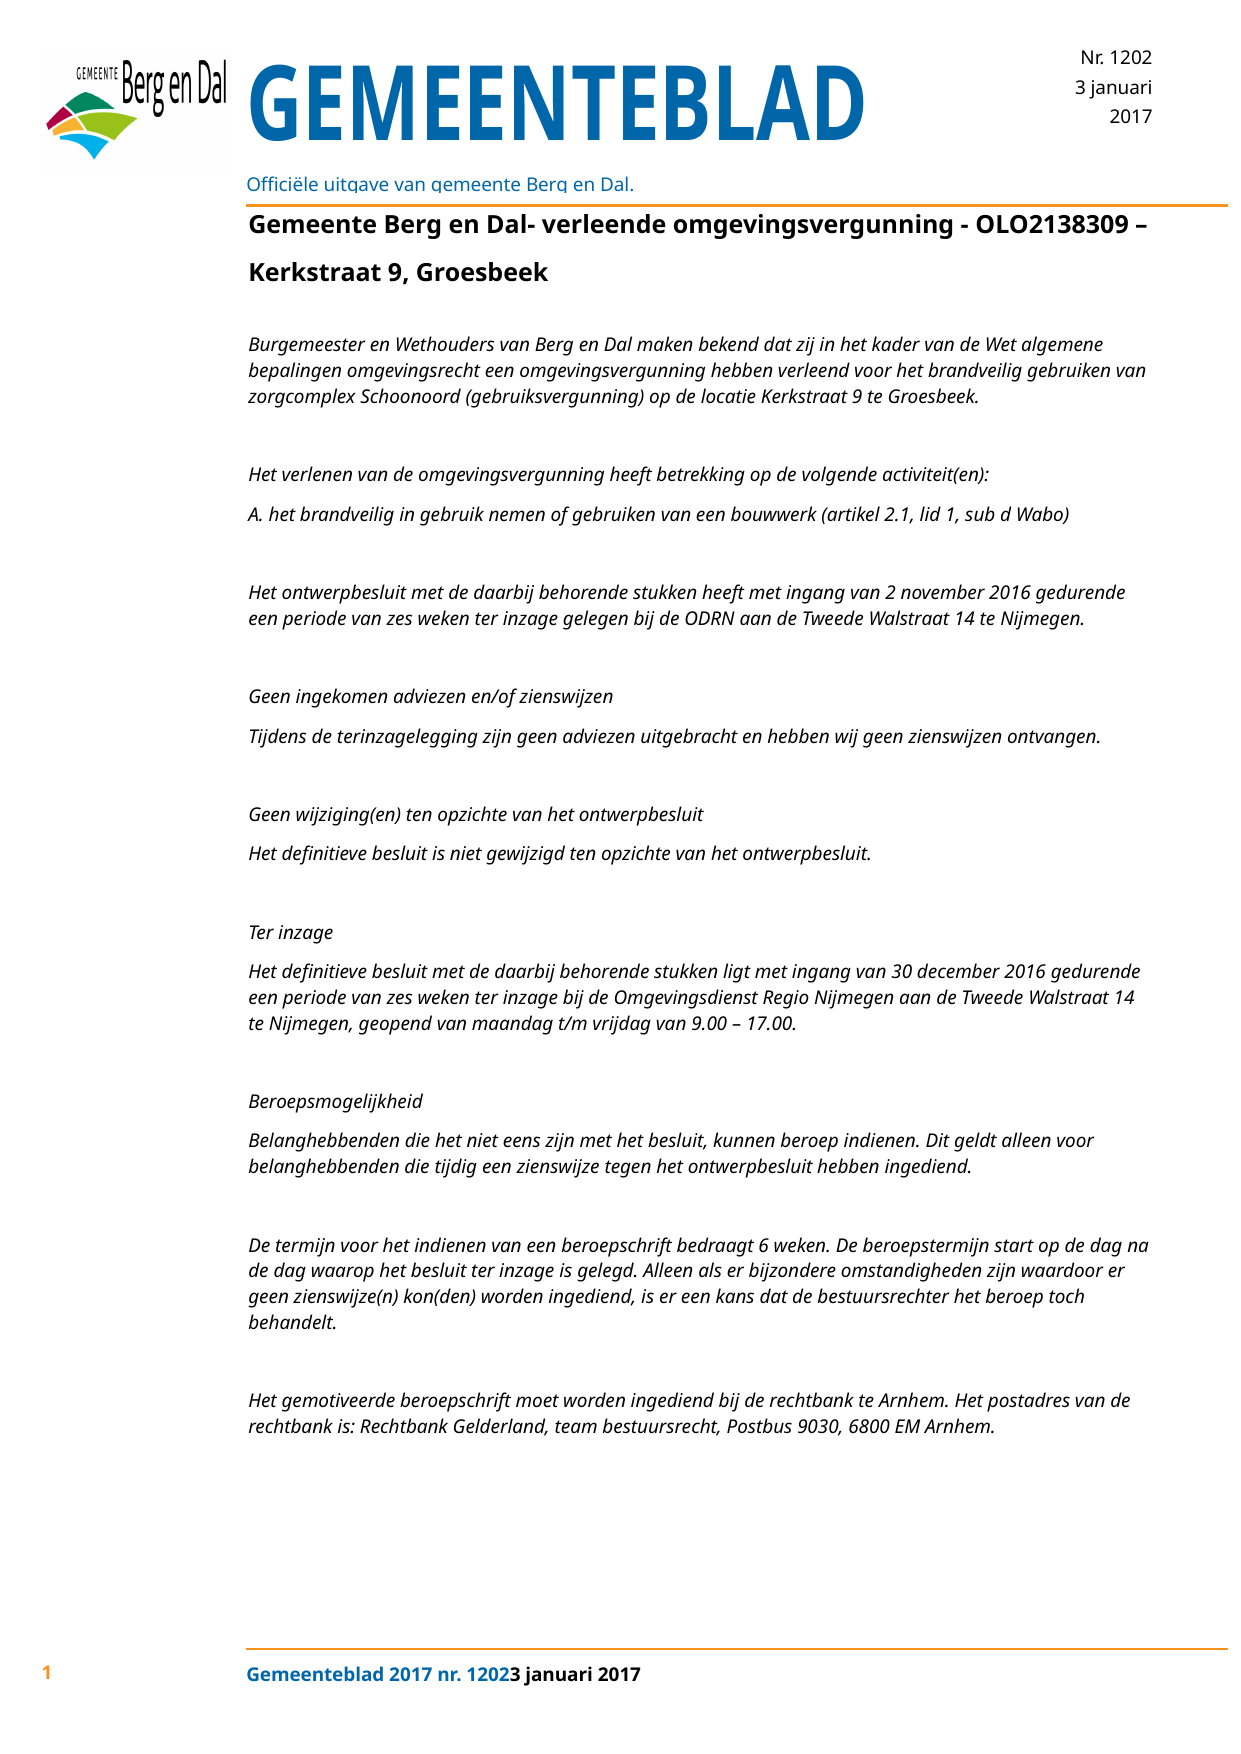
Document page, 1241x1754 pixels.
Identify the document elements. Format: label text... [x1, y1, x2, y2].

text Het ontwerpbesluit met de daarbij behorende stukken heeft met ingang van 2 november 2016 gedurende een periode van zes weken ter inzage gelegen bij de ODRN aan de Tweede Walstraat 14 te Nijmegen. [248, 579, 1152, 631]
text A. het brandveilig in gebruik nemen of gebruiken van een bouwwerk (artikel 2.1, lid 1, sub d Wabo) [248, 501, 1152, 526]
text Het definitieve besluit met de daarbij behorende stukken ligt met ingang van 30 december 2016 gedurende een periode van zes weken ter inzage bij de Omgevingsdienst Regio Nijmegen aan de Tweede Walstraat 14 te Nijmegen, geopend van maandag t/m vrijdag van 9.00 – 17.00. [248, 958, 1152, 1036]
text Gemeente Berg en Dal- verleende omgevingsvergunning - OLO2138309 – Kerkstraat 9, Groesbeek [248, 207, 1152, 288]
text Beroepsmogelijkheid [248, 1088, 1152, 1114]
text Ter inzage [248, 919, 1152, 945]
text Het definitieve besluit is niet gewijzigd ten opzichte van het ontwerpbesluit. [248, 841, 1152, 866]
text Burgemeester en Wethouders van Berg en Dal maken bekend dat zij in het kader van de Wet algemene bepalingen omgevingsrecht een omgevingsvergunning hebben verleend voor het brandveilig gebruiken van zorgcomplex Schoonoord (gebruiksvergunning) op de locatie Kerkstraat 9 te Groesbeek. [248, 331, 1152, 409]
text Geen ingekomen adviezen en/of zienswijzen [248, 683, 1152, 709]
text Het gemotiveerde beroepschrift moet worden ingediend bij de rechtbank te Arnhem. Het postadres van de rechtbank is: Rechtbank Gelderland, team bestuursrecht, Postbus 9030, 6800 EM Arnhem. [248, 1388, 1152, 1439]
text Belanghebbenden die het niet eens zijn met het besluit, kunnen beroep indienen. Dit geldt alleen voor belanghebbenden die tijdig een zienswijze tegen het ontwerpbesluit hebben ingediend. [248, 1128, 1152, 1179]
text Geen wijziging(en) ten opzichte van het ontwerpbesluit [248, 801, 1152, 827]
text De termijn voor het indienen van een beroepschrift bedraagt 6 weken. De beroepstermijn start op de dag na de dag waarop het besluit ter inzage is gelegd. Alleen als er bijzondere omstandigheden zijn waardoor er geen zienswijze(n) kon(den) worden ingediend, is er een kans dat de bestuursrechter het beroep toch behandelt. [248, 1232, 1152, 1335]
text Het verlenen van de omgevingsvergunning heeft betrekking op de volgende activiteit(en): [248, 461, 1152, 487]
picture [41, 47, 231, 172]
text Tijdens de terinzagelegging zijn geen adviezen uitgebracht en hebben wij geen zienswijzen ontvangen. [248, 723, 1152, 748]
